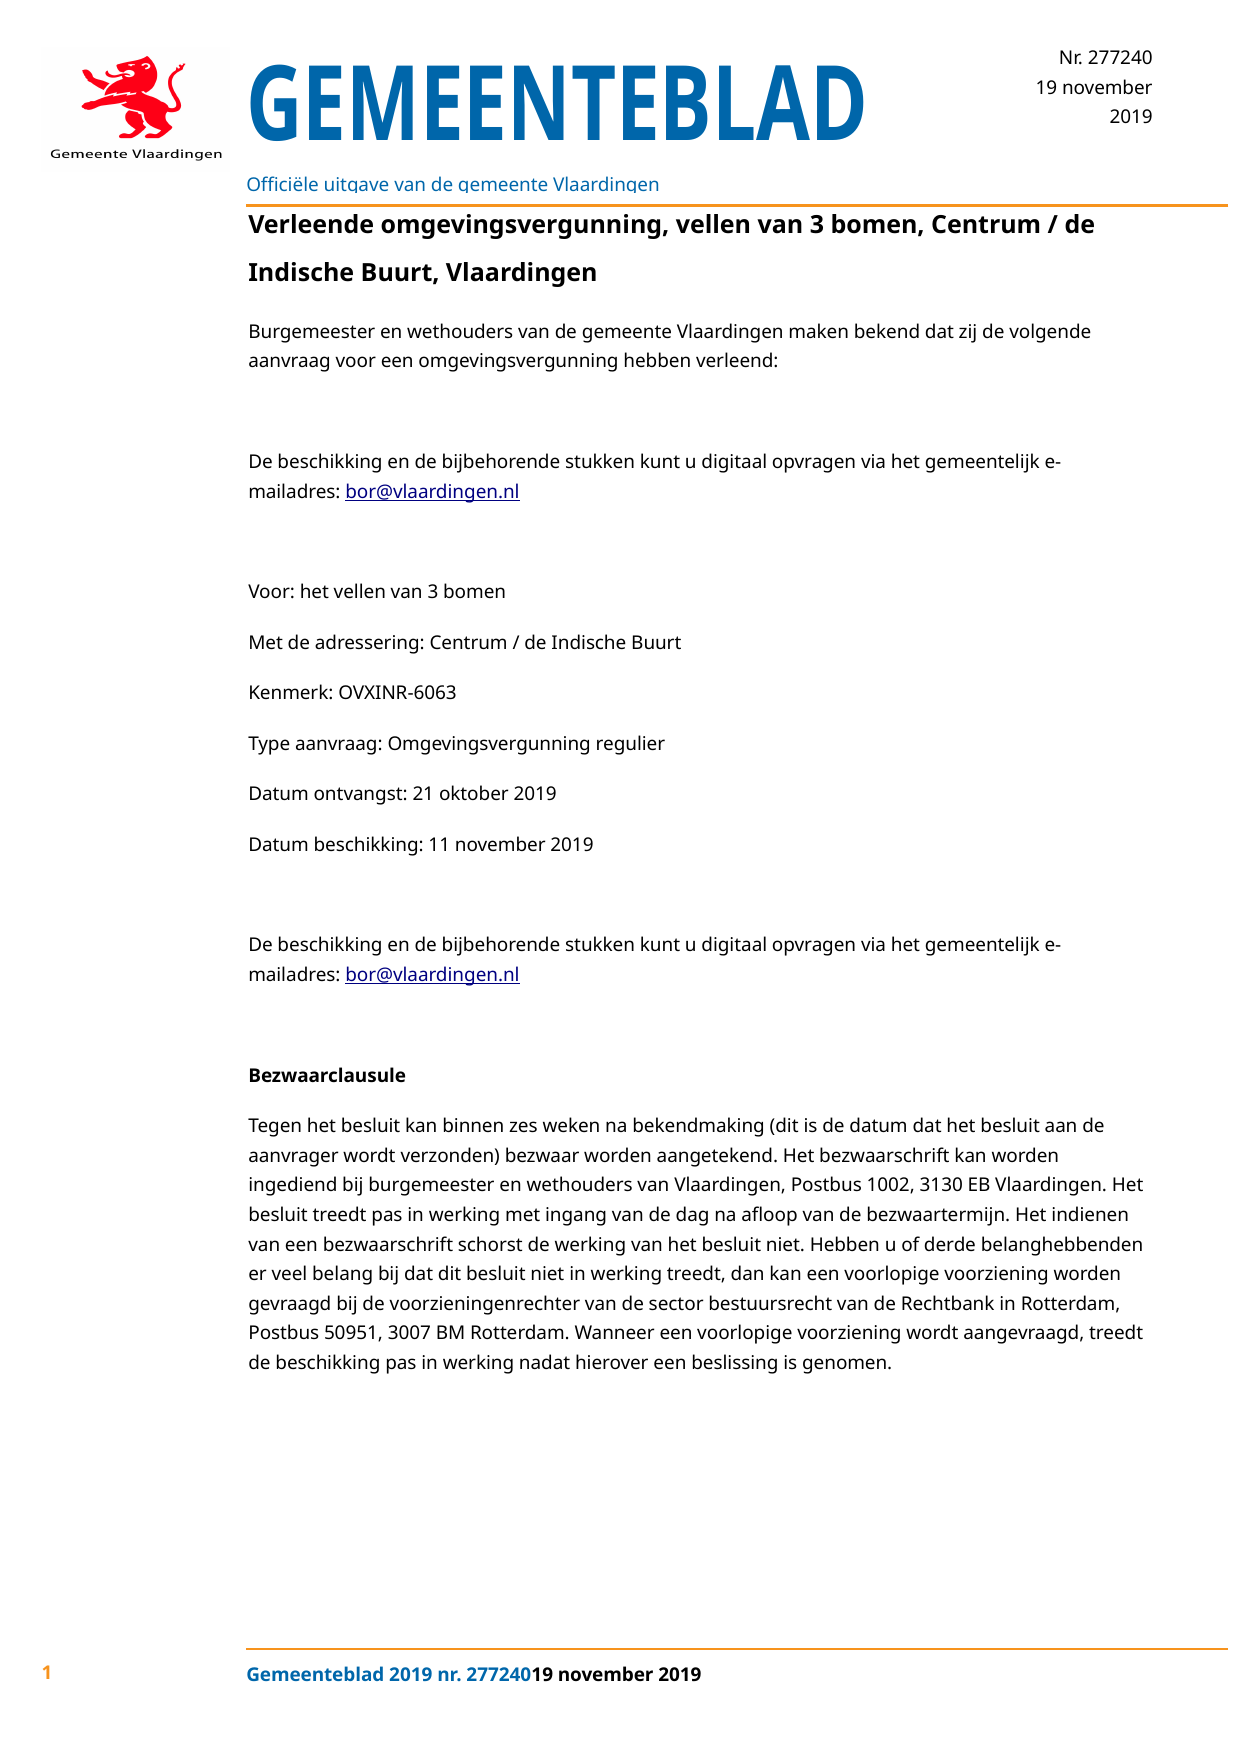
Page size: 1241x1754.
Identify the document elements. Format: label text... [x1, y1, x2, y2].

text Tegen het besluit kan binnen zes weken na bekendmaking (dit is de datum dat het besluit aan de aanvrager wordt verzonden) bezwaar worden aangetekend. Het bezwaarschrift kan worden ingediend bij burgemeester en wethouders van Vlaardingen, Postbus 1002, 3130 EB Vlaardingen. Het besluit treedt pas in werking met ingang van de dag na afloop van de bezwaartermijn. Het indienen van een bezwaarschrift schorst de werking van het besluit niet. Hebben u of derde belanghebbenden er veel belang bij dat dit besluit niet in werking treedt, dan kan een voorlopige voorziening worden gevraagd bij de voorzieningenrechter van de sector bestuursrecht van de Rechtbank in Rotterdam, Postbus 50951, 3007 BM Rotterdam. Wanneer een voorlopige voorziening wordt aangevraagd, treedt de beschikking pas in werking nadat hierover een beslissing is genomen. [248, 1112, 1152, 1375]
text Verleende omgevingsvergunning, vellen van 3 bomen, Centrum / de Indische Buurt, Vlaardingen [248, 207, 1152, 288]
text Burgemeester en wethouders van de gemeente Vlaardingen maken bekend dat zij de volgende aanvraag voor een omgevingsvergunning hebben verleend: [248, 318, 1152, 373]
text Voor: het vellen van 3 bomen [248, 579, 1152, 604]
picture [41, 47, 231, 172]
text Kenmerk: OVXINR-6063 [248, 679, 1152, 705]
text Datum ontvangst: 21 oktober 2019 [248, 780, 1152, 806]
text Type aanvraag: Omgevingsvergunning regulier [248, 730, 1152, 756]
text De beschikking en de bijbehorende stukken kunt u digitaal opvragen via het gemeentelijk e-mailadres: bor@vlaardingen.nl [248, 932, 1152, 987]
text Met de adressering: Centrum / de Indische Buurt [248, 629, 1152, 655]
text Datum beschikking: 11 november 2019 [248, 831, 1152, 857]
text De beschikking en de bijbehorende stukken kunt u digitaal opvragen via het gemeentelijk e-mailadres: bor@vlaardingen.nl [248, 448, 1152, 504]
text Bezwaarclausule [248, 1062, 1152, 1088]
